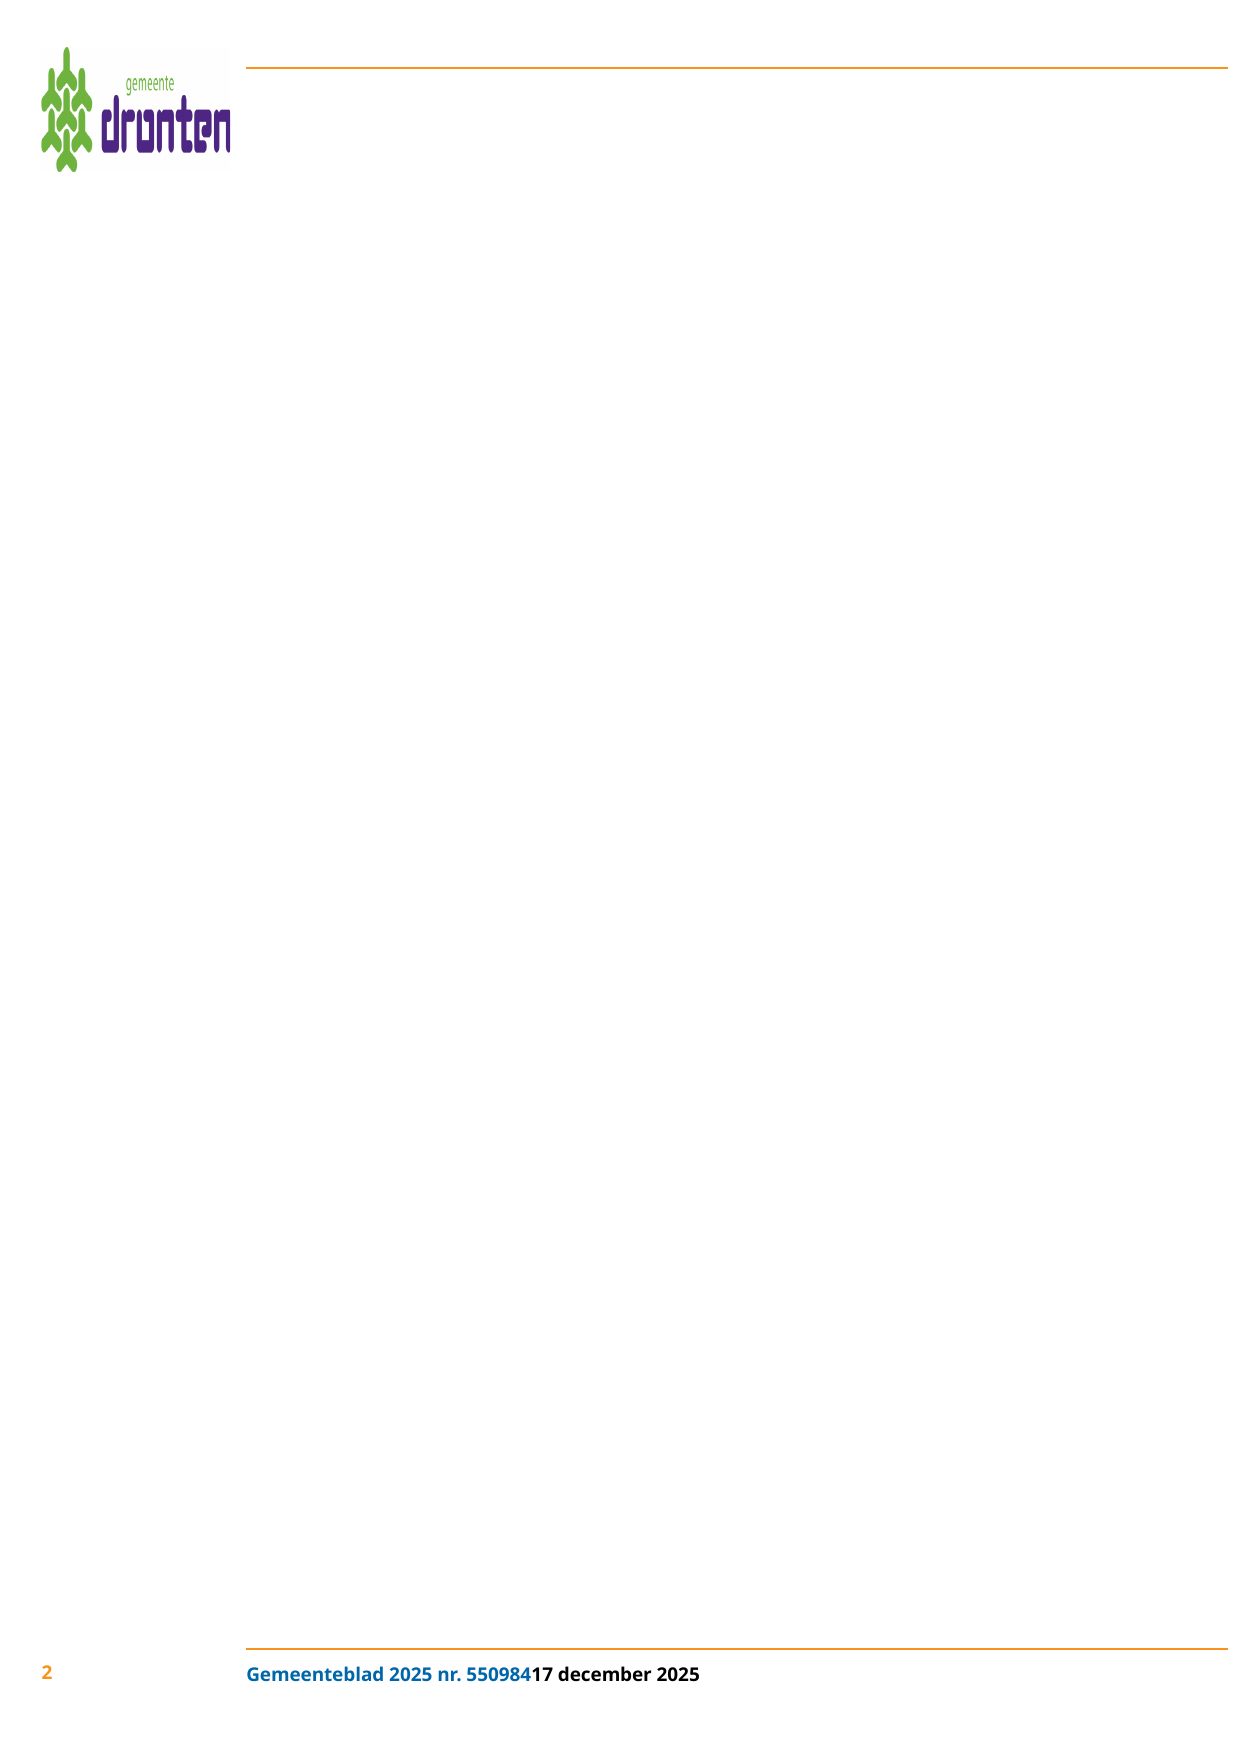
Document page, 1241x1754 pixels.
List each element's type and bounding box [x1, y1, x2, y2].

picture [41, 47, 231, 172]
